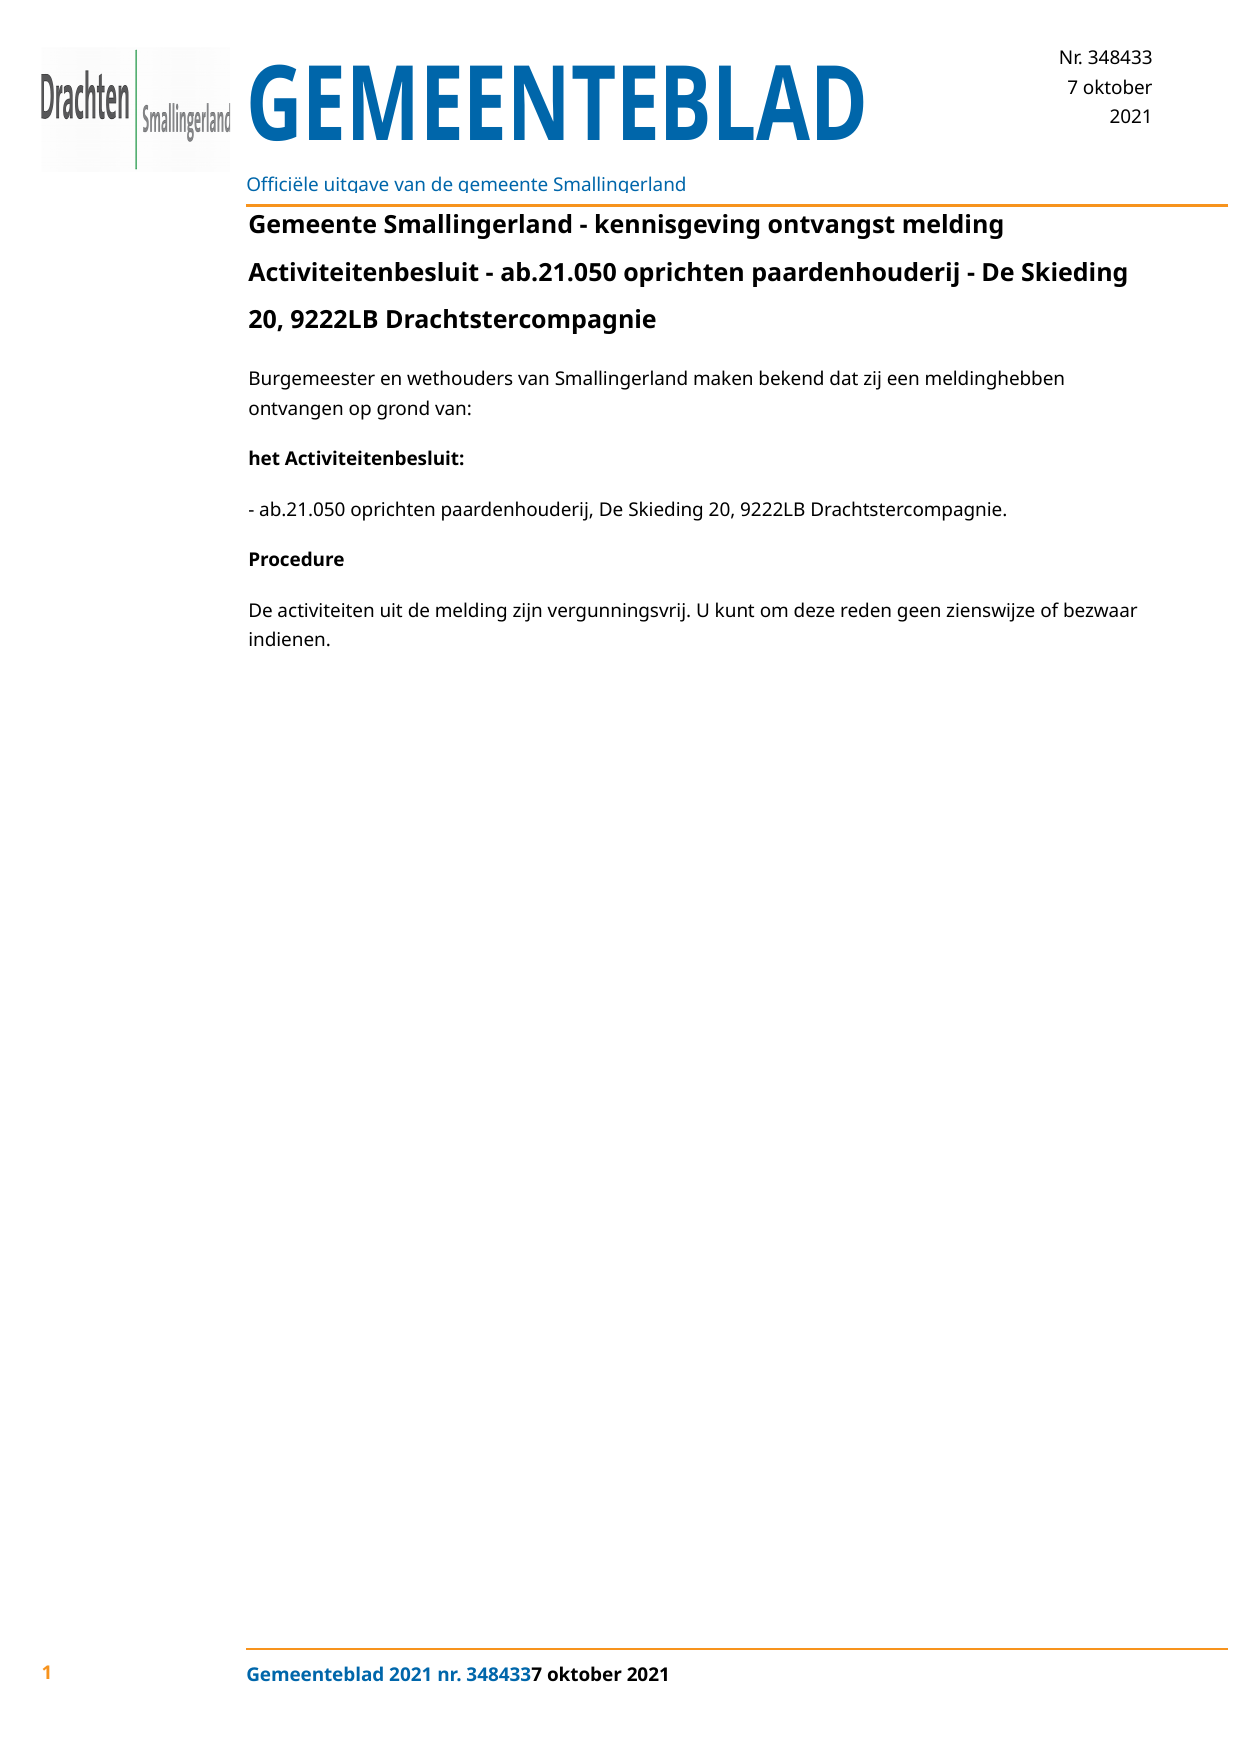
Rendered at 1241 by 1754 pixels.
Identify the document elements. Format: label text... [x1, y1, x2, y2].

text het Activiteitenbesluit: [248, 446, 1152, 471]
picture [41, 47, 231, 172]
text De activiteiten uit de melding zijn vergunningsvrij. U kunt om deze reden geen zienswijze of bezwaar indienen. [248, 597, 1152, 652]
text - ab.21.050 oprichten paardenhouderij, De Skieding 20, 9222LB Drachtstercompagnie. [248, 496, 1152, 522]
text Procedure [248, 546, 1152, 572]
text Gemeente Smallingerland - kennisgeving ontvangst melding Activiteitenbesluit - ab.21.050 oprichten paardenhouderij - De Skieding 20, 9222LB Drachtstercompagnie [248, 207, 1152, 336]
text Burgemeester en wethouders van Smallingerland maken bekend dat zij een meldinghebben ontvangen op grond van: [248, 366, 1152, 421]
